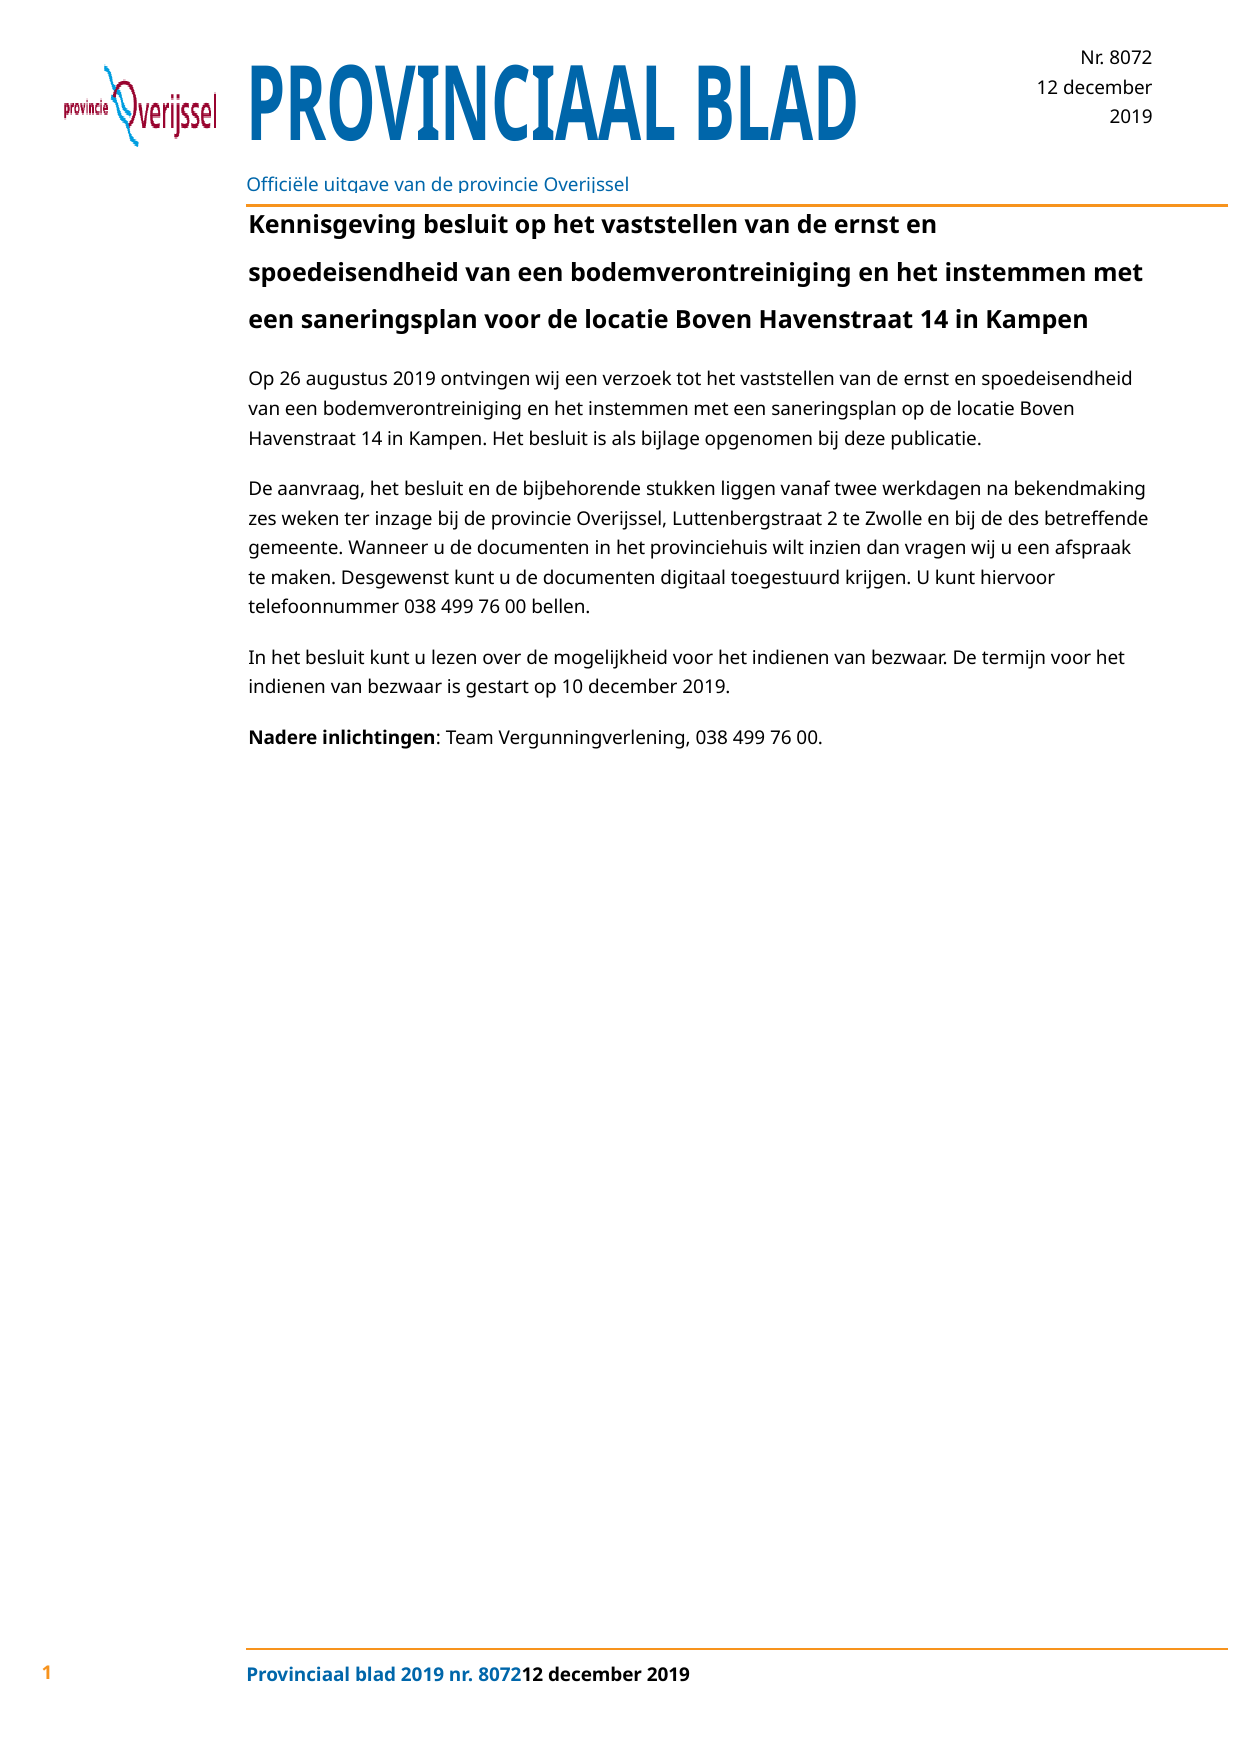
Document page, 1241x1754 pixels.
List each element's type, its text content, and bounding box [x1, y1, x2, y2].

text De aanvraag, het besluit en de bijbehorende stukken liggen vanaf twee werkdagen na bekendmaking zes weken ter inzage bij de provincie Overijssel, Luttenbergstraat 2 te Zwolle en bij de des betreffende gemeente. Wanneer u de documenten in het provinciehuis wilt inzien dan vragen wij u een afspraak te maken. Desgewenst kunt u de documenten digitaal toegestuurd krijgen. U kunt hiervoor telefoonnummer 038 499 76 00 bellen. [248, 475, 1152, 619]
text Nadere inlichtingen: Team Vergunningverlening, 038 499 76 00. [248, 724, 1152, 749]
text In het besluit kunt u lezen over de mogelijkheid voor het indienen van bezwaar. De termijn voor het indienen van bezwaar is gestart op 10 december 2019. [248, 644, 1152, 699]
text Kennisgeving besluit op het vaststellen van de ernst en spoedeisendheid van een bodemverontreiniging en het instemmen met een saneringsplan voor de locatie Boven Havenstraat 14 in Kampen [248, 207, 1152, 336]
picture [41, 47, 231, 172]
text Op 26 augustus 2019 ontvingen wij een verzoek tot het vaststellen van de ernst en spoedeisendheid van een bodemverontreiniging en het instemmen met een saneringsplan op de locatie Boven Havenstraat 14 in Kampen. Het besluit is als bijlage opgenomen bij deze publicatie. [248, 366, 1152, 450]
